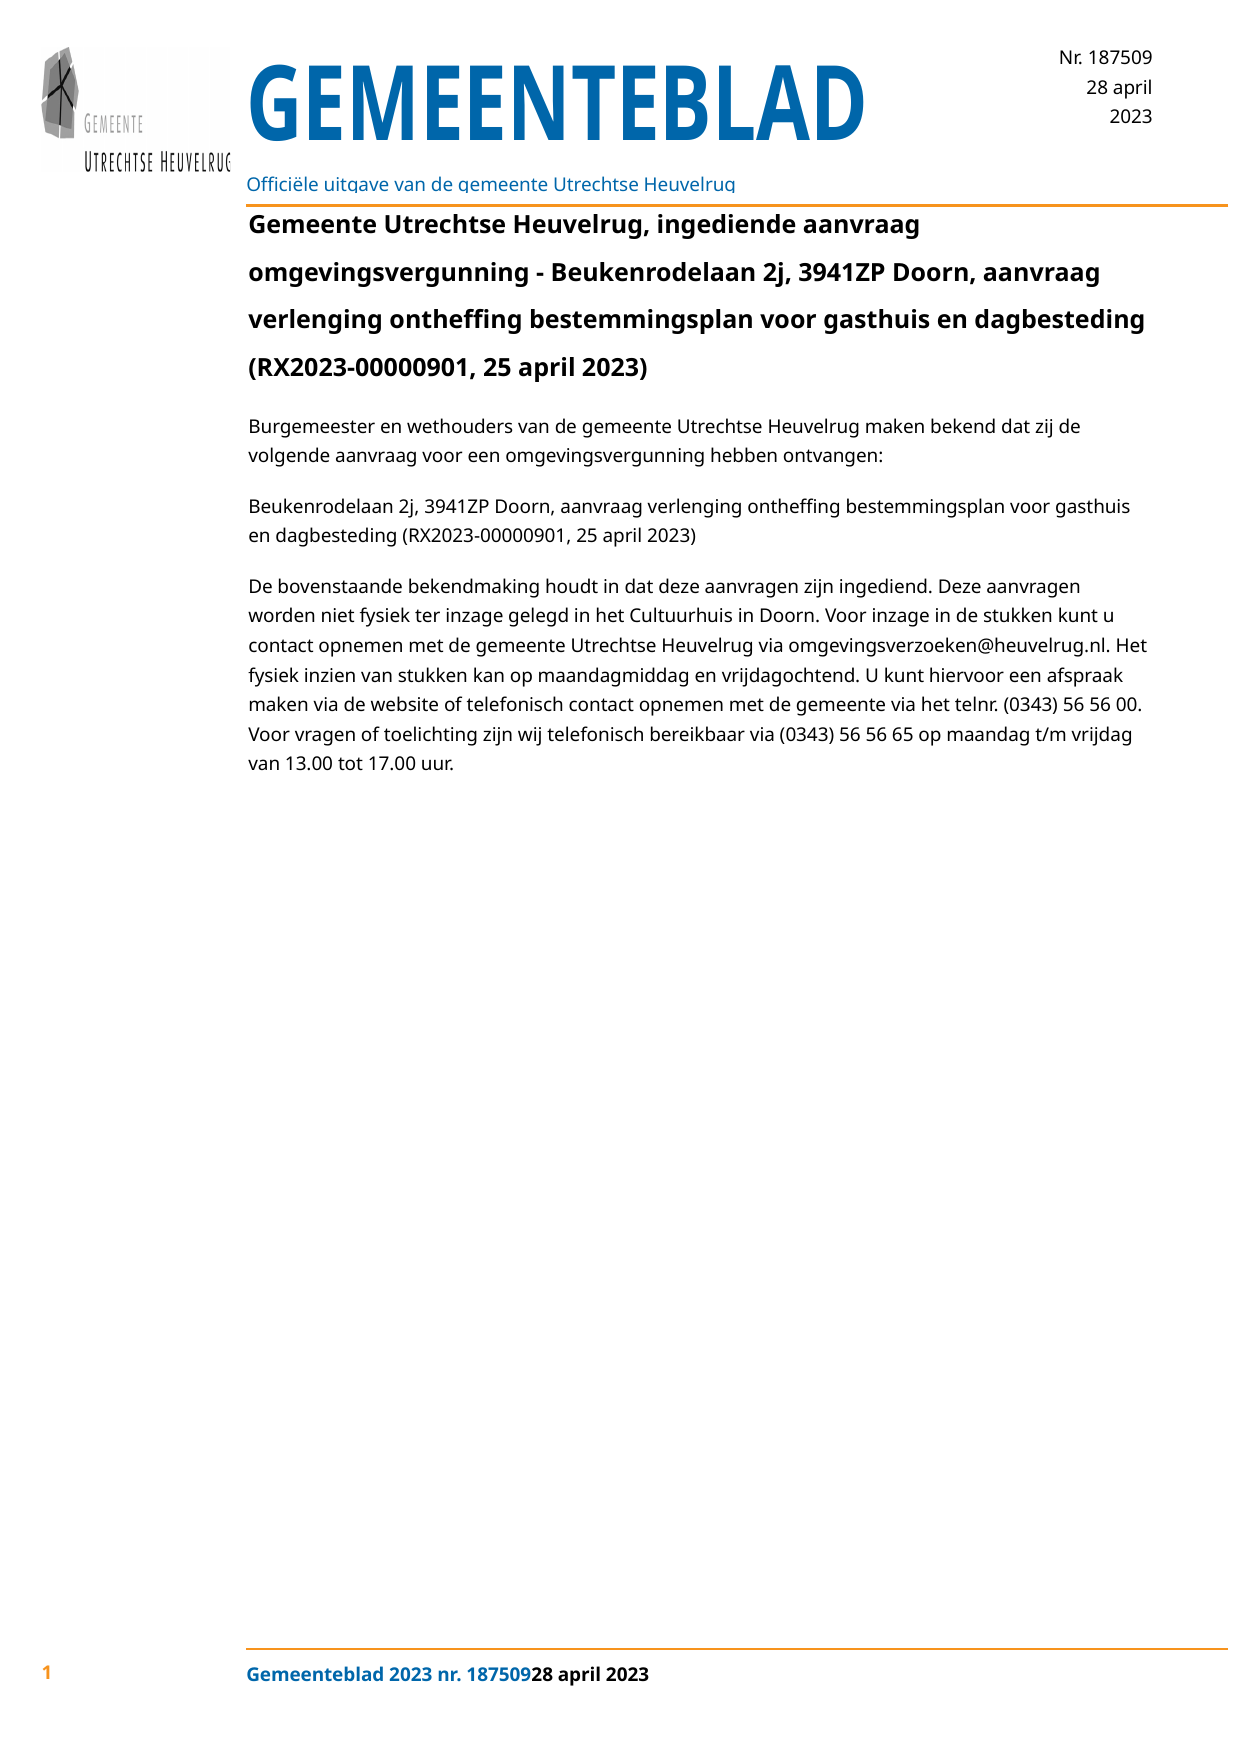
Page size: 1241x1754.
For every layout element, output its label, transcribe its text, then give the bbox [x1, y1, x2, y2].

picture [41, 47, 231, 172]
text Burgemeester en wethouders van de gemeente Utrechtse Heuvelrug maken bekend dat zij de volgende aanvraag voor een omgevingsvergunning hebben ontvangen: [248, 413, 1152, 468]
text De bovenstaande bekendmaking houdt in dat deze aanvragen zijn ingediend. Deze aanvragen worden niet fysiek ter inzage gelegd in het Cultuurhuis in Doorn. Voor inzage in de stukken kunt u contact opnemen met de gemeente Utrechtse Heuvelrug via omgevingsverzoeken@heuvelrug.nl. Het fysiek inzien van stukken kan op maandagmiddag en vrijdagochtend. U kunt hiervoor een afspraak maken via de website of telefonisch contact opnemen met de gemeente via het telnr. (0343) 56 56 00. Voor vragen of toelichting zijn wij telefonisch bereikbaar via (0343) 56 56 65 op maandag t/m vrijdag van 13.00 tot 17.00 uur. [248, 573, 1152, 776]
text Beukenrodelaan 2j, 3941ZP Doorn, aanvraag verlenging ontheffing bestemmingsplan voor gasthuis en dagbesteding (RX2023-00000901, 25 april 2023) [248, 493, 1152, 548]
text Gemeente Utrechtse Heuvelrug, ingediende aanvraag omgevingsvergunning - Beukenrodelaan 2j, 3941ZP Doorn, aanvraag verlenging ontheffing bestemmingsplan voor gasthuis en dagbesteding (RX2023-00000901, 25 april 2023) [248, 207, 1152, 384]
